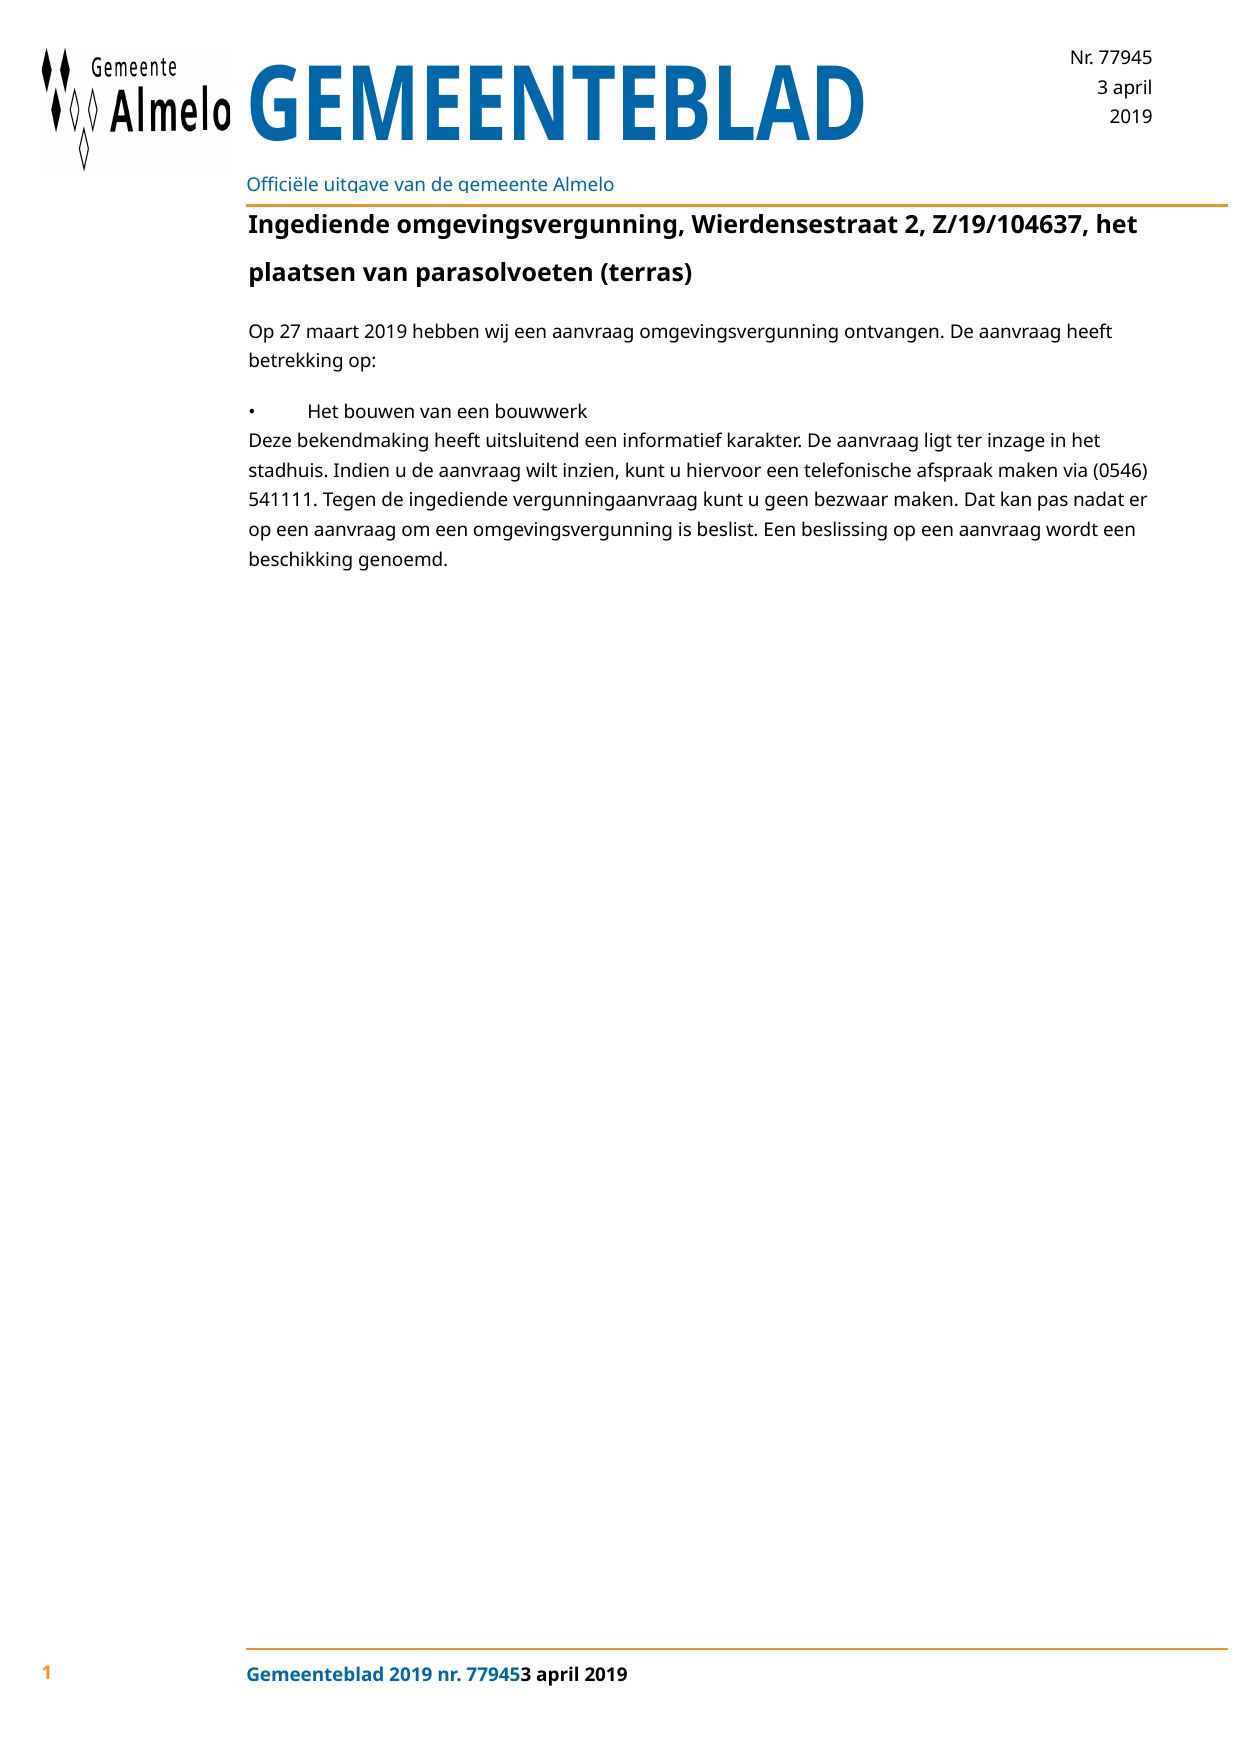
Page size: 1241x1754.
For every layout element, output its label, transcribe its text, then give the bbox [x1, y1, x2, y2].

text Ingediende omgevingsvergunning, Wierdensestraat 2, Z/19/104637, het plaatsen van parasolvoeten (terras) [248, 207, 1152, 288]
list Het bouwen van een bouwwerk [248, 398, 1152, 424]
picture [41, 47, 231, 172]
text Op 27 maart 2019 hebben wij een aanvraag omgevingsvergunning ontvangen. De aanvraag heeft betrekking op: [248, 318, 1152, 373]
text Deze bekendmaking heeft uitsluitend een informatief karakter. De aanvraag ligt ter inzage in het stadhuis. Indien u de aanvraag wilt inzien, kunt u hiervoor een telefonische afspraak maken via (0546) 541111. Tegen de ingediende vergunningaanvraag kunt u geen bezwaar maken. Dat kan pas nadat er op een aanvraag om een omgevingsvergunning is beslist. Een beslissing op een aanvraag wordt een beschikking genoemd. [248, 427, 1152, 572]
